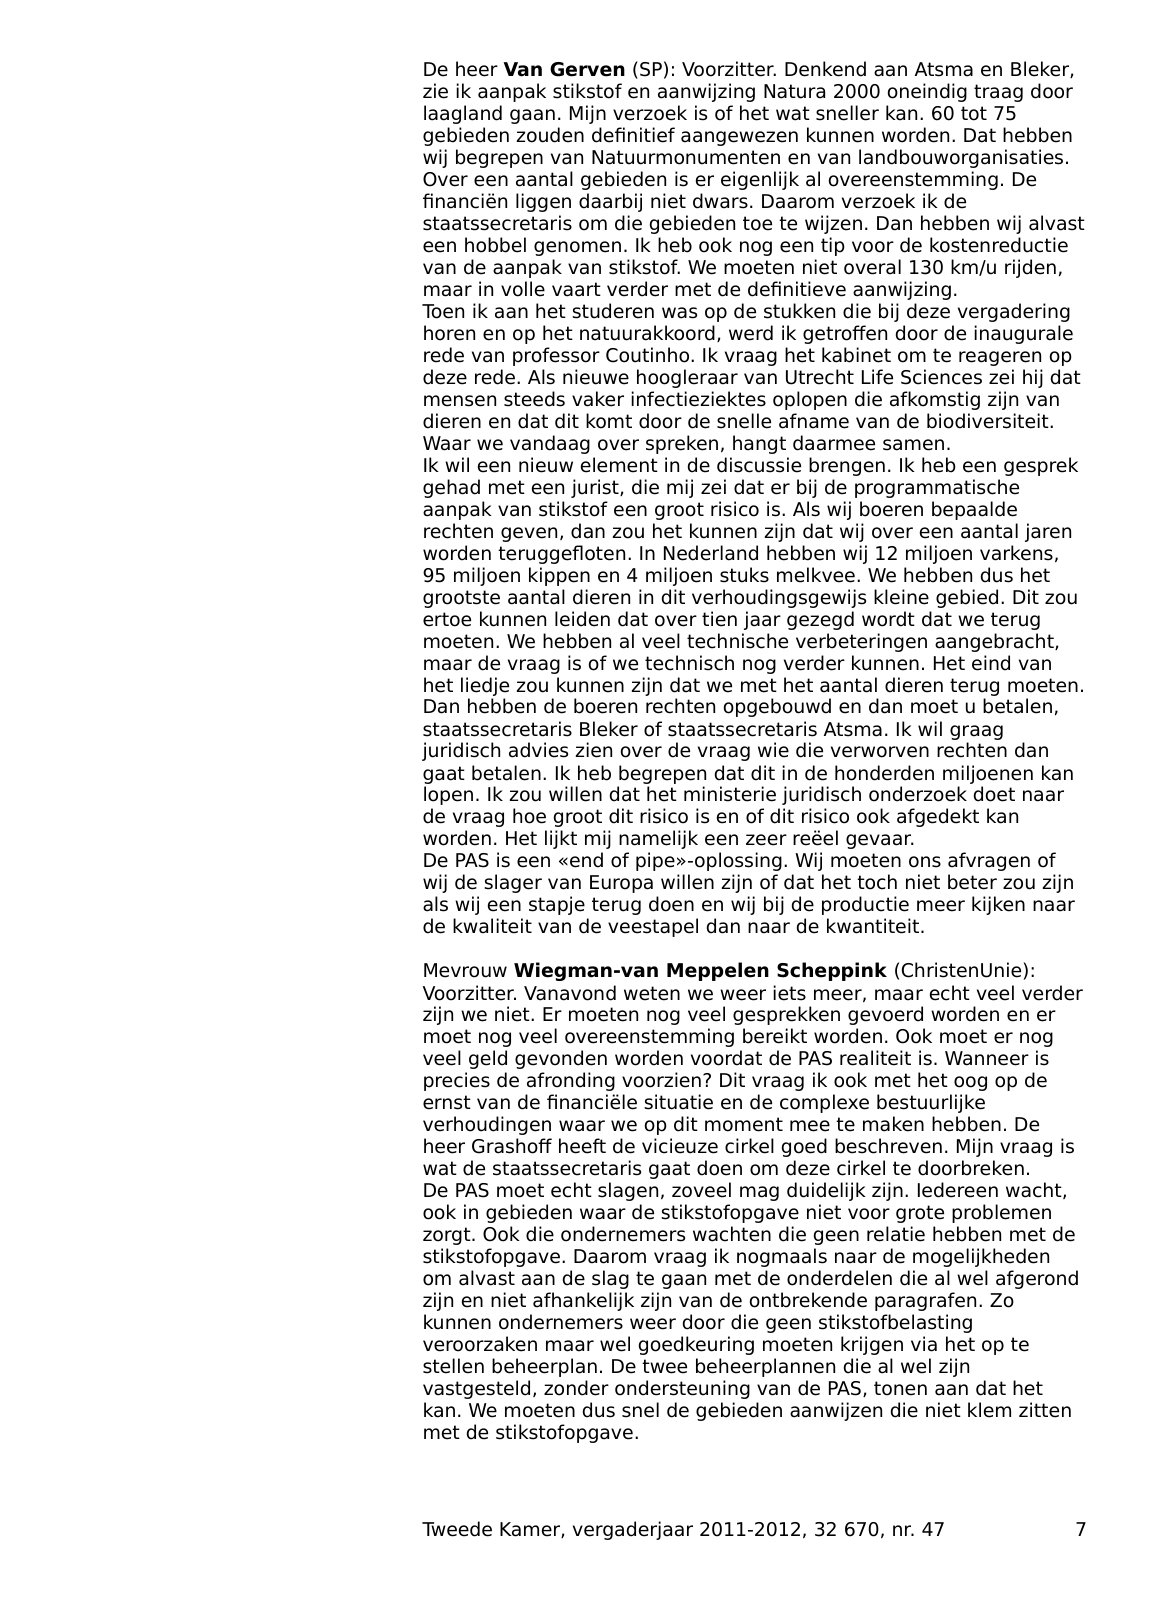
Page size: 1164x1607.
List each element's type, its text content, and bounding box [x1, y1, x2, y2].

text De PAS is een «end of pipe»-oplossing. Wij moeten ons afvragen of wij de slager van Europa willen zijn of dat het toch niet beter zou zijn als wij een stapje terug doen en wij bij de productie meer kijken naar de kwaliteit van de veestapel dan naar de kwantiteit. [422, 850, 1087, 938]
text De heer Van Gerven (SP): Voorzitter. Denkend aan Atsma en Bleker, zie ik aanpak stikstof en aanwijzing Natura 2000 oneindig traag door laagland gaan. Mijn verzoek is of het wat sneller kan. 60 tot 75 gebieden zouden definitief aangewezen kunnen worden. Dat hebben wij begrepen van Natuurmonumenten en van landbouworganisaties. Over een aantal gebieden is er eigenlijk al overeenstemming. De financiën liggen daarbij niet dwars. Daarom verzoek ik de staatssecretaris om die gebieden toe te wijzen. Dan hebben wij alvast een hobbel genomen. Ik heb ook nog een tip voor de kostenreductie van de aanpak van stikstof. We moeten niet overal 130 km/u rijden, maar in volle vaart verder met de definitieve aanwijzing. [422, 59, 1087, 301]
text Toen ik aan het studeren was op de stukken die bij deze vergadering horen en op het natuurakkoord, werd ik getroffen door de inaugurale rede van professor Coutinho. Ik vraag het kabinet om te reageren op deze rede. Als nieuwe hoogleraar van Utrecht Life Sciences zei hij dat mensen steeds vaker infectieziektes oplopen die afkomstig zijn van dieren en dat dit komt door de snelle afname van de biodiversiteit. Waar we vandaag over spreken, hangt daarmee samen. [422, 301, 1087, 455]
text Ik wil een nieuw element in de discussie brengen. Ik heb een gesprek gehad met een jurist, die mij zei dat er bij de programmatische aanpak van stikstof een groot risico is. Als wij boeren bepaalde rechten geven, dan zou het kunnen zijn dat wij over een aantal jaren worden teruggefloten. In Nederland hebben wij 12 miljoen varkens, 95 miljoen kippen en 4 miljoen stuks melkvee. We hebben dus het grootste aantal dieren in dit verhoudingsgewijs kleine gebied. Dit zou ertoe kunnen leiden dat over tien jaar gezegd wordt dat we terug moeten. We hebben al veel technische verbeteringen aangebracht, maar de vraag is of we technisch nog verder kunnen. Het eind van het liedje zou kunnen zijn dat we met het aantal dieren terug moeten. Dan hebben de boeren rechten opgebouwd en dan moet u betalen, staatssecretaris Bleker of staatssecretaris Atsma. Ik wil graag juridisch advies zien over de vraag wie die verworven rechten dan gaat betalen. Ik heb begrepen dat dit in de honderden miljoenen kan lopen. Ik zou willen dat het ministerie juridisch onderzoek doet naar de vraag hoe groot dit risico is en of dit risico ook afgedekt kan worden. Het lijkt mij namelijk een zeer reëel gevaar. [422, 455, 1087, 850]
text Mevrouw Wiegman-van Meppelen Scheppink (ChristenUnie): Voorzitter. Vanavond weten we weer iets meer, maar echt veel verder zijn we niet. Er moeten nog veel gesprekken gevoerd worden en er moet nog veel overeenstemming bereikt worden. Ook moet er nog veel geld gevonden worden voordat de PAS realiteit is. Wanneer is precies de afronding voorzien? Dit vraag ik ook met het oog op de ernst van de financiële situatie en de complexe bestuurlijke verhoudingen waar we op dit moment mee te maken hebben. De heer Grashoff heeft de vicieuze cirkel goed beschreven. Mijn vraag is wat de staatssecretaris gaat doen om deze cirkel te doorbreken. [422, 960, 1087, 1180]
text De PAS moet echt slagen, zoveel mag duidelijk zijn. Iedereen wacht, ook in gebieden waar de stikstofopgave niet voor grote problemen zorgt. Ook die ondernemers wachten die geen relatie hebben met de stikstofopgave. Daarom vraag ik nogmaals naar de mogelijkheden om alvast aan de slag te gaan met de onderdelen die al wel afgerond zijn en niet afhankelijk zijn van de ontbrekende paragrafen. Zo kunnen ondernemers weer door die geen stikstofbelasting veroorzaken maar wel goedkeuring moeten krijgen via het op te stellen beheerplan. De twee beheerplannen die al wel zijn vastgesteld, zonder ondersteuning van de PAS, tonen aan dat het kan. We moeten dus snel de gebieden aanwijzen die niet klem zitten met de stikstofopgave. [422, 1180, 1087, 1444]
